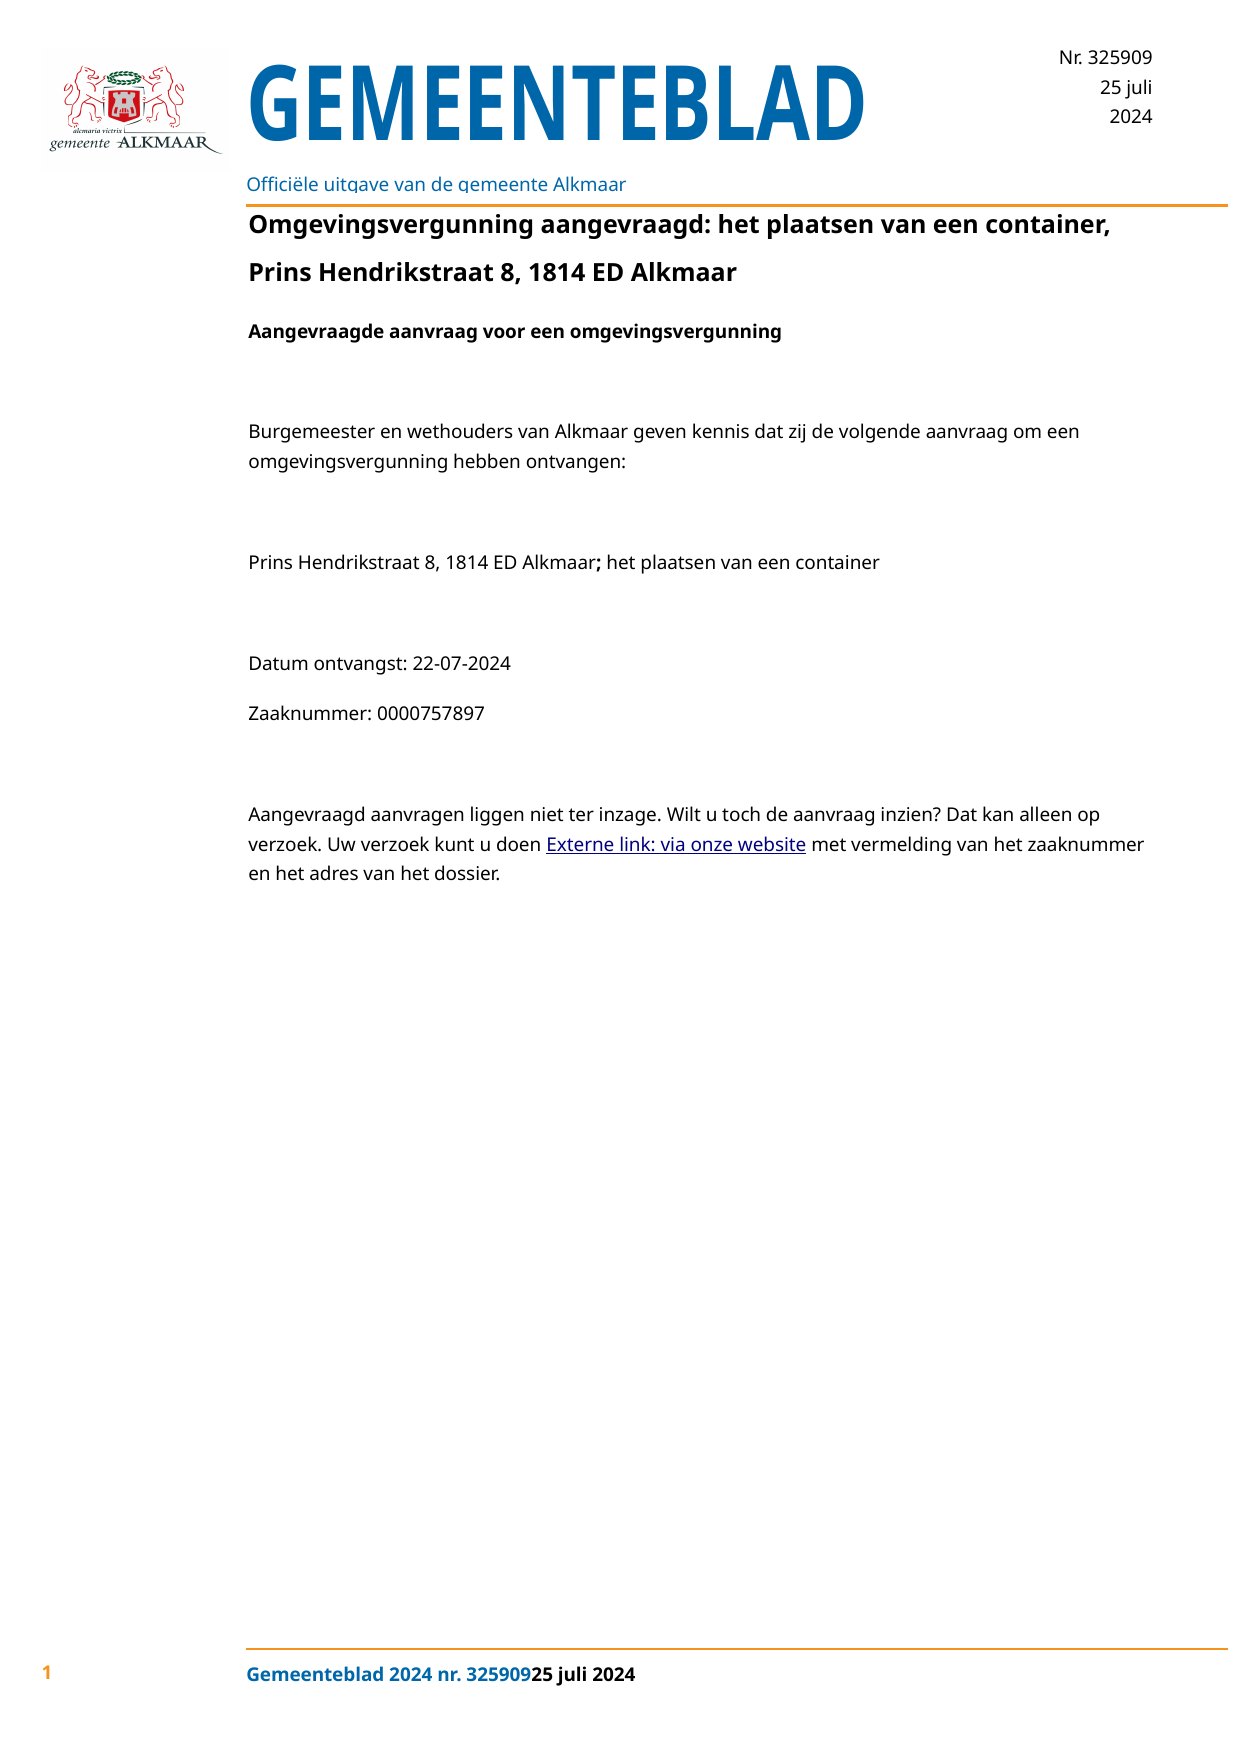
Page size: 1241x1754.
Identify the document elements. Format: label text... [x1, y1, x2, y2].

text Aangevraagd aanvragen liggen niet ter inzage. Wilt u toch de aanvraag inzien? Dat kan alleen op verzoek. Uw verzoek kunt u doen Externe link: via onze website met vermelding van het zaaknummer en het adres van het dossier. [248, 801, 1152, 886]
text Burgemeester en wethouders van Alkmaar geven kennis dat zij de volgende aanvraag om een omgevingsvergunning hebben ontvangen: [248, 419, 1152, 474]
text Zaaknummer: 0000757897 [248, 700, 1152, 726]
text Prins Hendrikstraat 8, 1814 ED Alkmaar; het plaatsen van een container [248, 549, 1152, 575]
text Aangevraagde aanvraag voor een omgevingsvergunning [248, 318, 1152, 344]
text Omgevingsvergunning aangevraagd: het plaatsen van een container, Prins Hendrikstraat 8, 1814 ED Alkmaar [248, 207, 1152, 288]
picture [41, 47, 231, 172]
text Datum ontvangst: 22-07-2024 [248, 650, 1152, 676]
